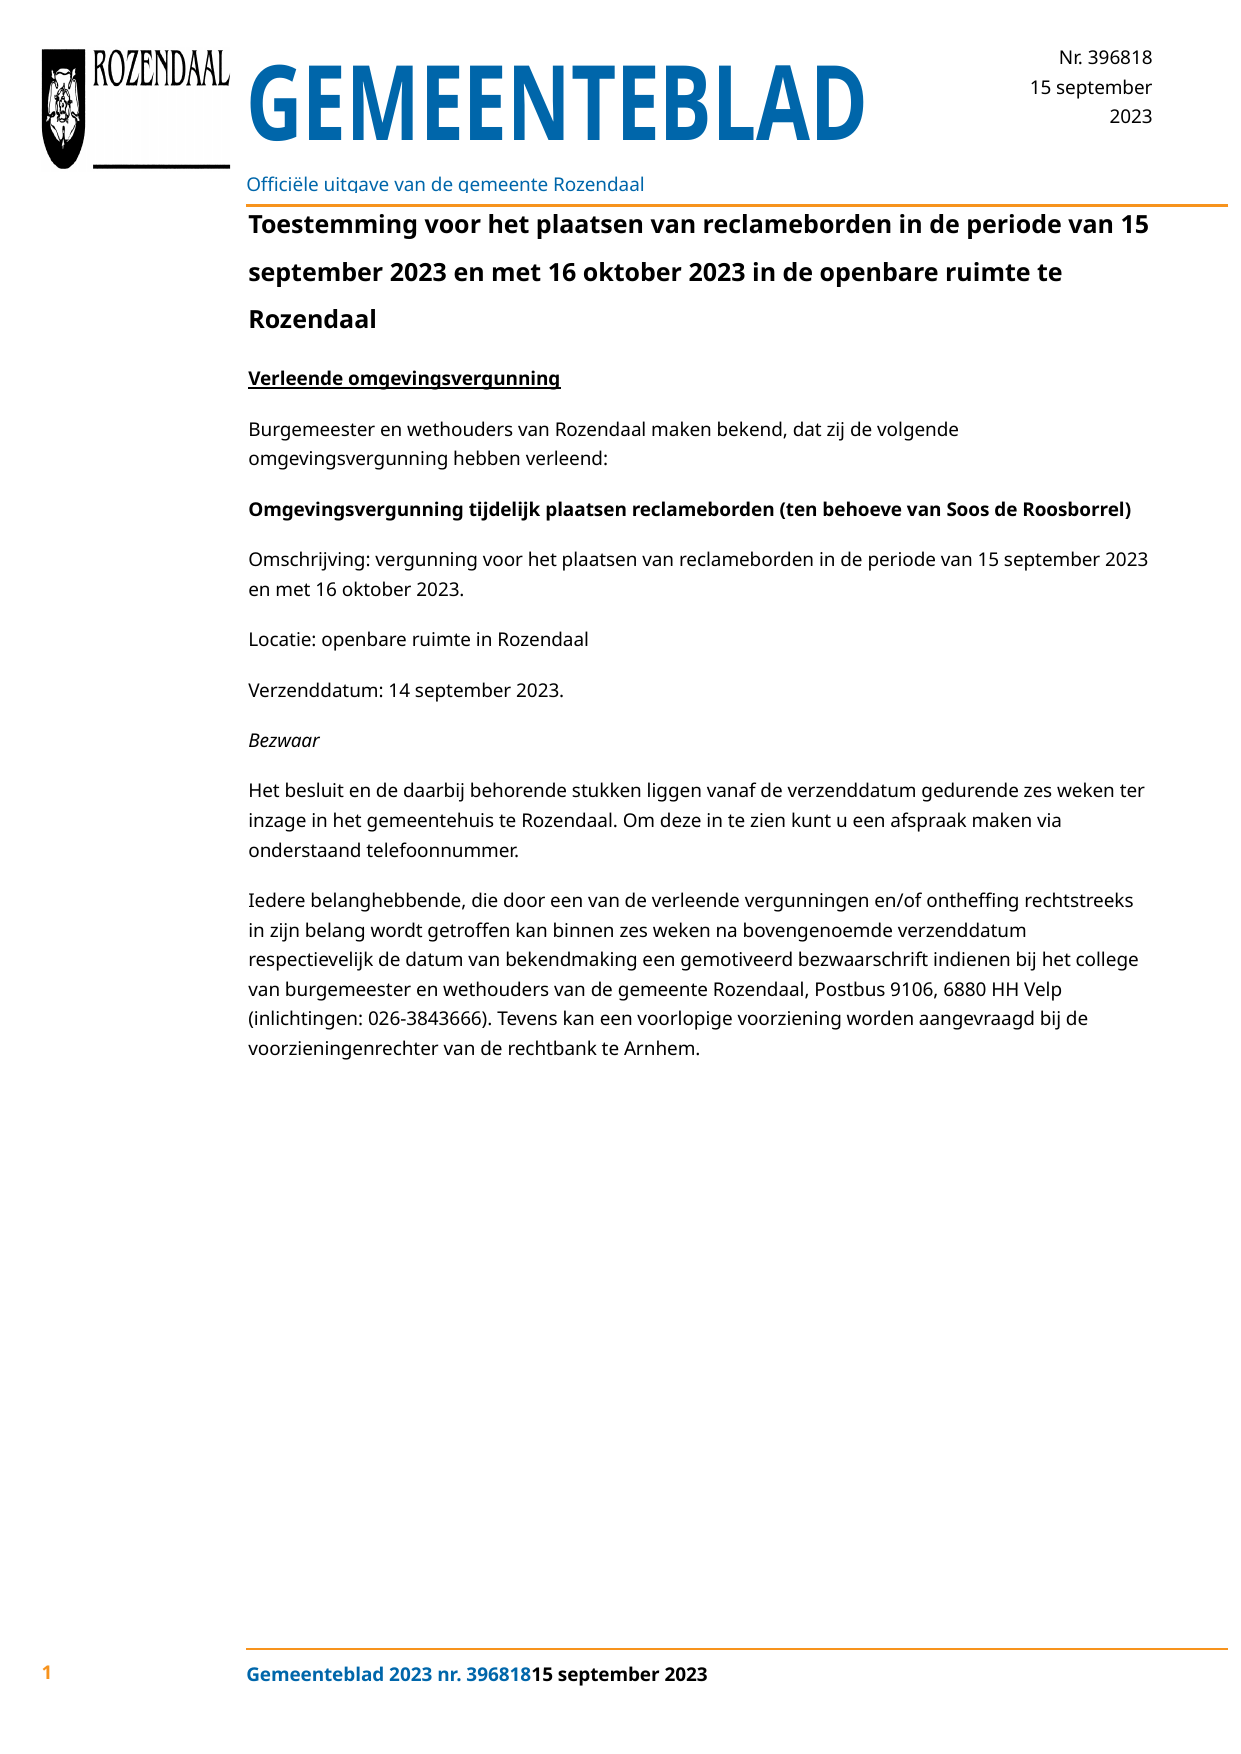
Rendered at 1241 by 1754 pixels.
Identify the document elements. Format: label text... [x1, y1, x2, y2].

text Omschrijving: vergunning voor het plaatsen van reclameborden in de periode van 15 september 2023 en met 16 oktober 2023. [248, 546, 1152, 602]
text Burgemeester en wethouders van Rozendaal maken bekend, dat zij de volgende omgevingsvergunning hebben verleend: [248, 416, 1152, 471]
picture [41, 47, 231, 172]
text Toestemming voor het plaatsen van reclameborden in de periode van 15 september 2023 en met 16 oktober 2023 in de openbare ruimte te Rozendaal [248, 207, 1152, 336]
text Locatie: openbare ruimte in Rozendaal [248, 626, 1152, 652]
text Verleende omgevingsvergunning [248, 366, 1152, 391]
text Omgevingsvergunning tijdelijk plaatsen reclameborden (ten behoeve van Soos de Roosborrel) [248, 496, 1152, 522]
text Bezwaar [248, 727, 1152, 753]
text Iedere belanghebbende, die door een van de verleende vergunningen en/of ontheffing rechtstreeks in zijn belang wordt getroffen kan binnen zes weken na bovengenoemde verzenddatum respectievelijk de datum van bekendmaking een gemotiveerd bezwaarschrift indienen bij het college van burgemeester en wethouders van de gemeente Rozendaal, Postbus 9106, 6880 HH Velp (inlichtingen: 026-3843666). Tevens kan een voorlopige voorziening worden aangevraagd bij de voorzieningenrechter van de rechtbank te Arnhem. [248, 887, 1152, 1061]
text Verzenddatum: 14 september 2023. [248, 677, 1152, 702]
text Het besluit en de daarbij behorende stukken liggen vanaf de verzenddatum gedurende zes weken ter inzage in het gemeentehuis te Rozendaal. Om deze in te zien kunt u een afspraak maken via onderstaand telefoonnummer. [248, 778, 1152, 862]
